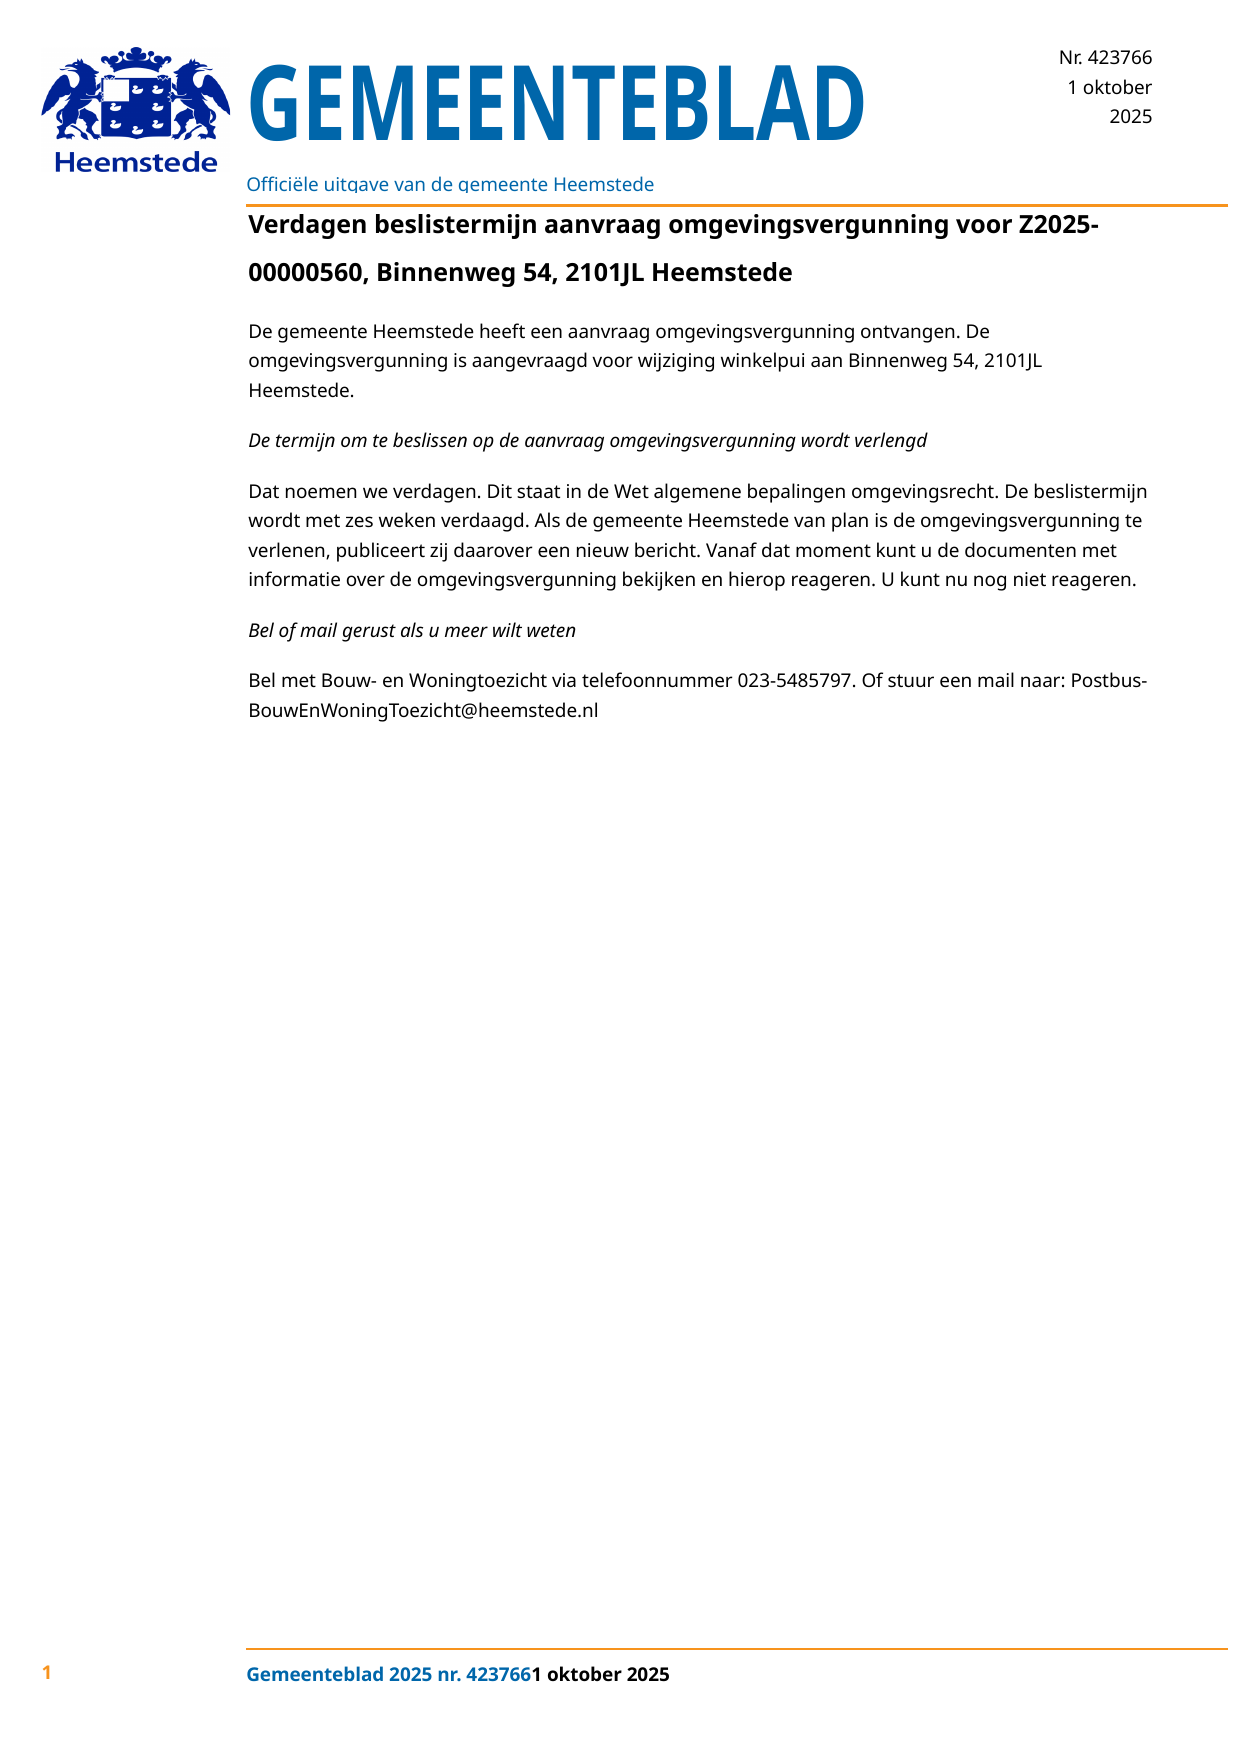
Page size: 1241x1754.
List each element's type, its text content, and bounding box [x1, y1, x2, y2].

picture [41, 47, 231, 172]
text De gemeente Heemstede heeft een aanvraag omgevingsvergunning ontvangen. De omgevingsvergunning is aangevraagd voor wijziging winkelpui aan Binnenweg 54, 2101JL Heemstede. [248, 318, 1152, 403]
text Verdagen beslistermijn aanvraag omgevingsvergunning voor Z2025-00000560, Binnenweg 54, 2101JL Heemstede [248, 207, 1152, 288]
text Bel of mail gerust als u meer wilt weten [248, 617, 1152, 643]
text Dat noemen we verdagen. Dit staat in de Wet algemene bepalingen omgevingsrecht. De beslistermijn wordt met zes weken verdaagd. Als de gemeente Heemstede van plan is de omgevingsvergunning te verlenen, publiceert zij daarover een nieuw bericht. Vanaf dat moment kunt u de documenten met informatie over de omgevingsvergunning bekijken en hierop reageren. U kunt nu nog niet reageren. [248, 478, 1152, 592]
text Bel met Bouw- en Woningtoezicht via telefoonnummer 023-5485797. Of stuur een mail naar: Postbus-BouwEnWoningToezicht@heemstede.nl [248, 667, 1152, 723]
text De termijn om te beslissen op de aanvraag omgevingsvergunning wordt verlengd [248, 427, 1152, 453]
